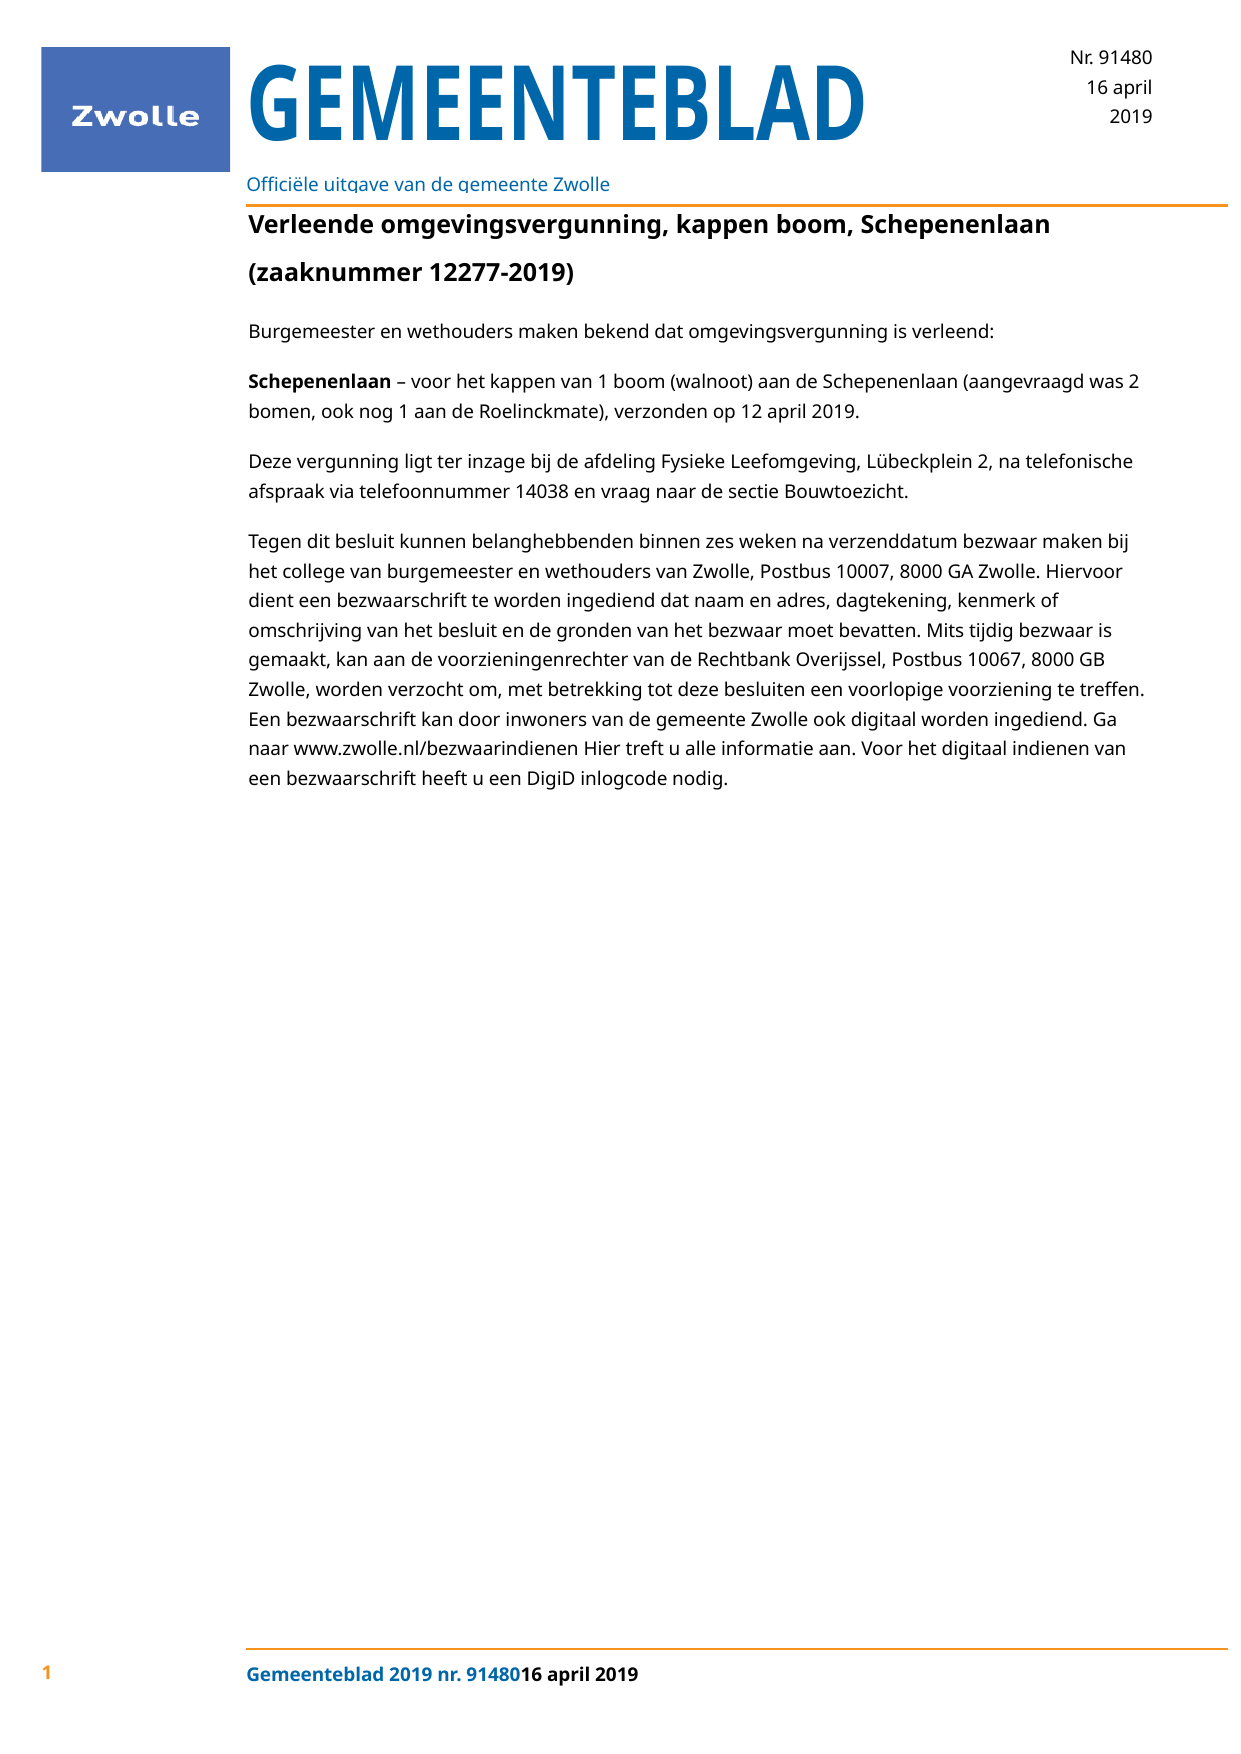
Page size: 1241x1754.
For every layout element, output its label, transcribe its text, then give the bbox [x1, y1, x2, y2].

picture [41, 47, 231, 172]
text Tegen dit besluit kunnen belanghebbenden binnen zes weken na verzenddatum bezwaar maken bij het college van burgemeester en wethouders van Zwolle, Postbus 10007, 8000 GA Zwolle. Hiervoor dient een bezwaarschrift te worden ingediend dat naam en adres, dagtekening, kenmerk of omschrijving van het besluit en de gronden van het bezwaar moet bevatten. Mits tijdig bezwaar is gemaakt, kan aan de voorzieningenrechter van de Rechtbank Overijssel, Postbus 10067, 8000 GB Zwolle, worden verzocht om, met betrekking tot deze besluiten een voorlopige voorziening te treffen. Een bezwaarschrift kan door inwoners van de gemeente Zwolle ook digitaal worden ingediend. Ga naar www.zwolle.nl/bezwaarindienen Hier treft u alle informatie aan. Voor het digitaal indienen van een bezwaarschrift heeft u een DigiD inlogcode nodig. [248, 528, 1152, 791]
text Deze vergunning ligt ter inzage bij de afdeling Fysieke Leefomgeving, Lübeckplein 2, na telefonische afspraak via telefoonnummer 14038 en vraag naar de sectie Bouwtoezicht. [248, 448, 1152, 504]
text Burgemeester en wethouders maken bekend dat omgevingsvergunning is verleend: [248, 318, 1152, 344]
text Verleende omgevingsvergunning, kappen boom, Schepenenlaan (zaaknummer 12277-2019) [248, 207, 1152, 288]
text Schepenenlaan – voor het kappen van 1 boom (walnoot) aan de Schepenenlaan (aangevraagd was 2 bomen, ook nog 1 aan de Roelinckmate), verzonden op 12 april 2019. [248, 368, 1152, 424]
